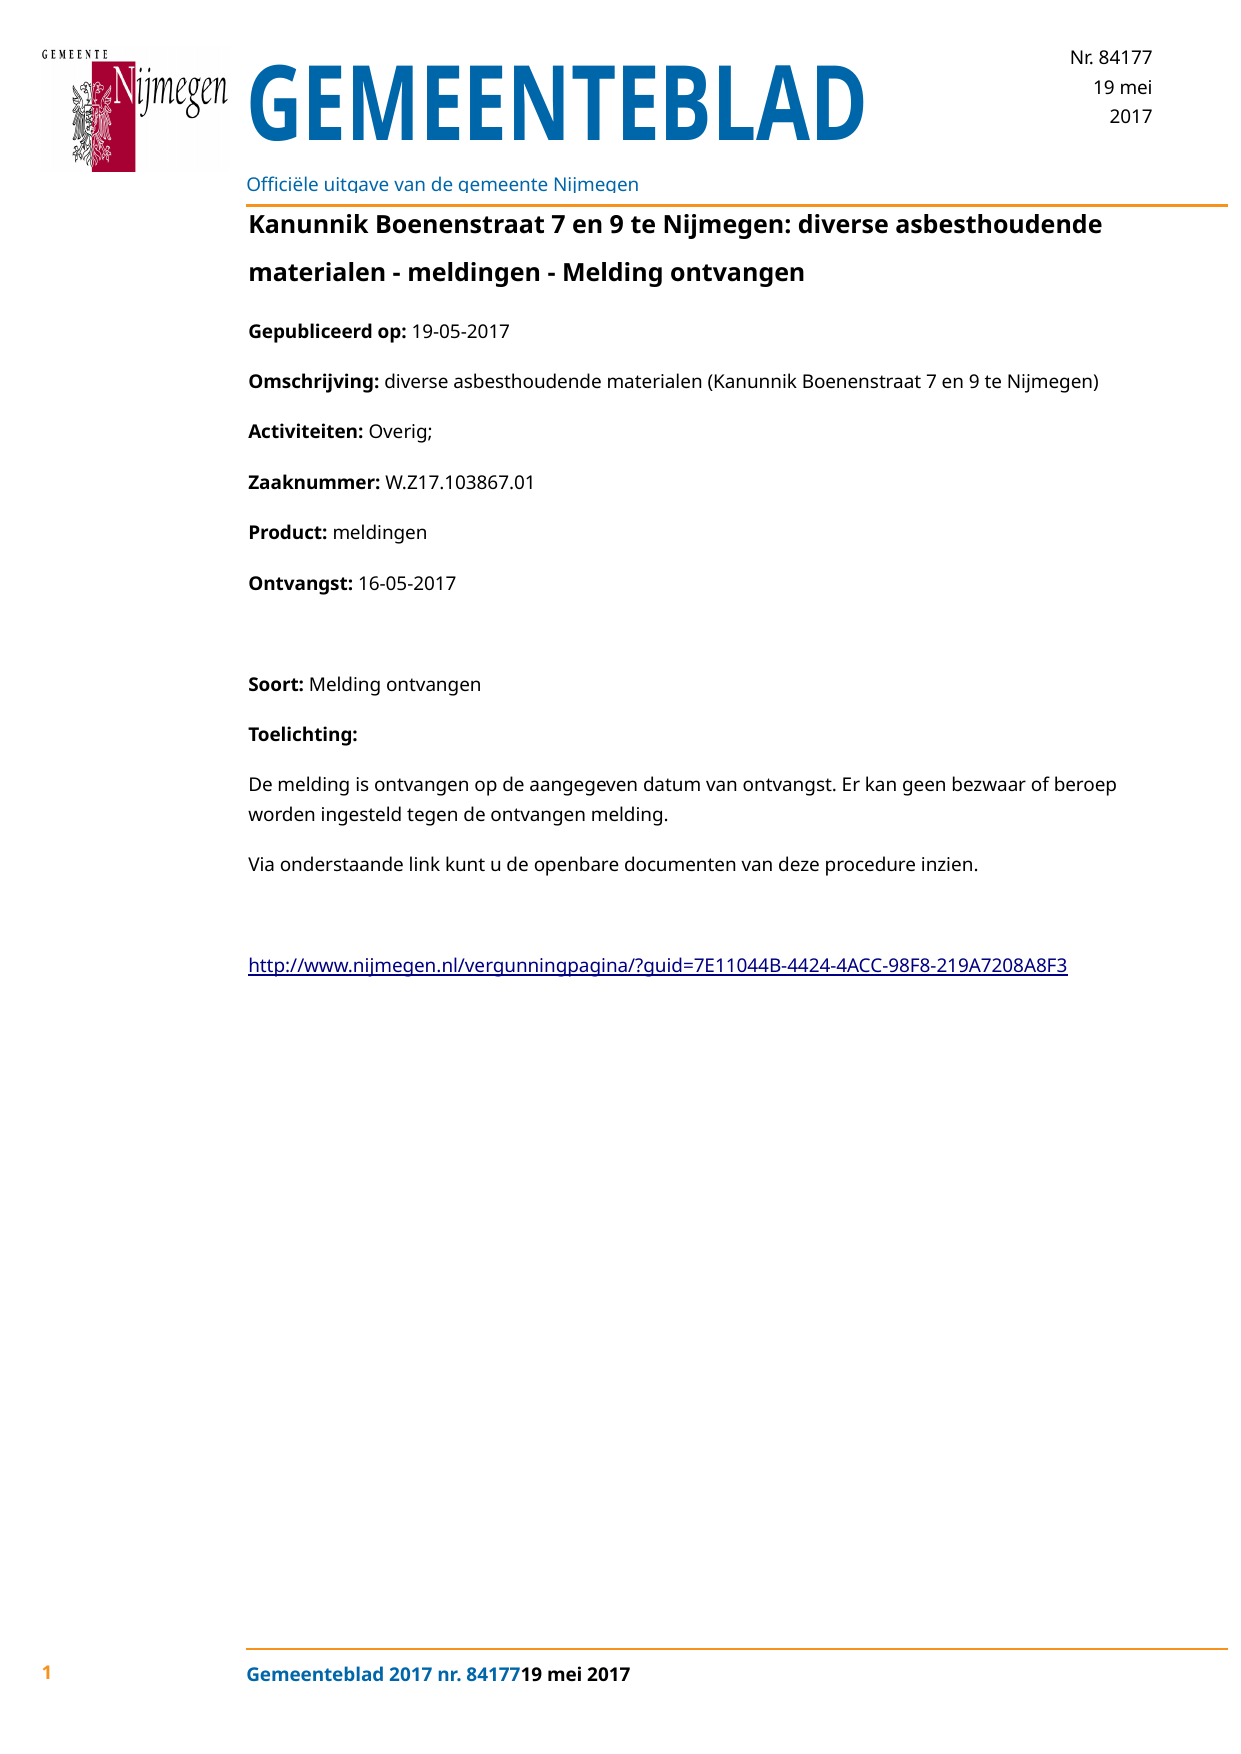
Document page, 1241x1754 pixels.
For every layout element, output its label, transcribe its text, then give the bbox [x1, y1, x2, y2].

text Kanunnik Boenenstraat 7 en 9 te Nijmegen: diverse asbesthoudende materialen - meldingen - Melding ontvangen [248, 207, 1152, 288]
text Via onderstaande link kunt u de openbare documenten van deze procedure inzien. [248, 852, 1152, 877]
text http://www.nijmegen.nl/vergunningpagina/?guid=7E11044B-4424-4ACC-98F8-219A7208A8F3 [248, 952, 1152, 978]
picture [41, 47, 231, 172]
text Product: meldingen [248, 519, 1152, 545]
text De melding is ontvangen op de aangegeven datum van ontvangst. Er kan geen bezwaar of beroep worden ingesteld tegen de ontvangen melding. [248, 772, 1152, 827]
text Gepubliceerd op: 19-05-2017 [248, 318, 1152, 344]
text Toelichting: [248, 721, 1152, 747]
text Soort: Melding ontvangen [248, 671, 1152, 697]
text Activiteiten: Overig; [248, 419, 1152, 444]
text Ontvangst: 16-05-2017 [248, 570, 1152, 596]
text Zaaknummer: W.Z17.103867.01 [248, 469, 1152, 495]
text Omschrijving: diverse asbesthoudende materialen (Kanunnik Boenenstraat 7 en 9 te Nijmegen) [248, 368, 1152, 394]
